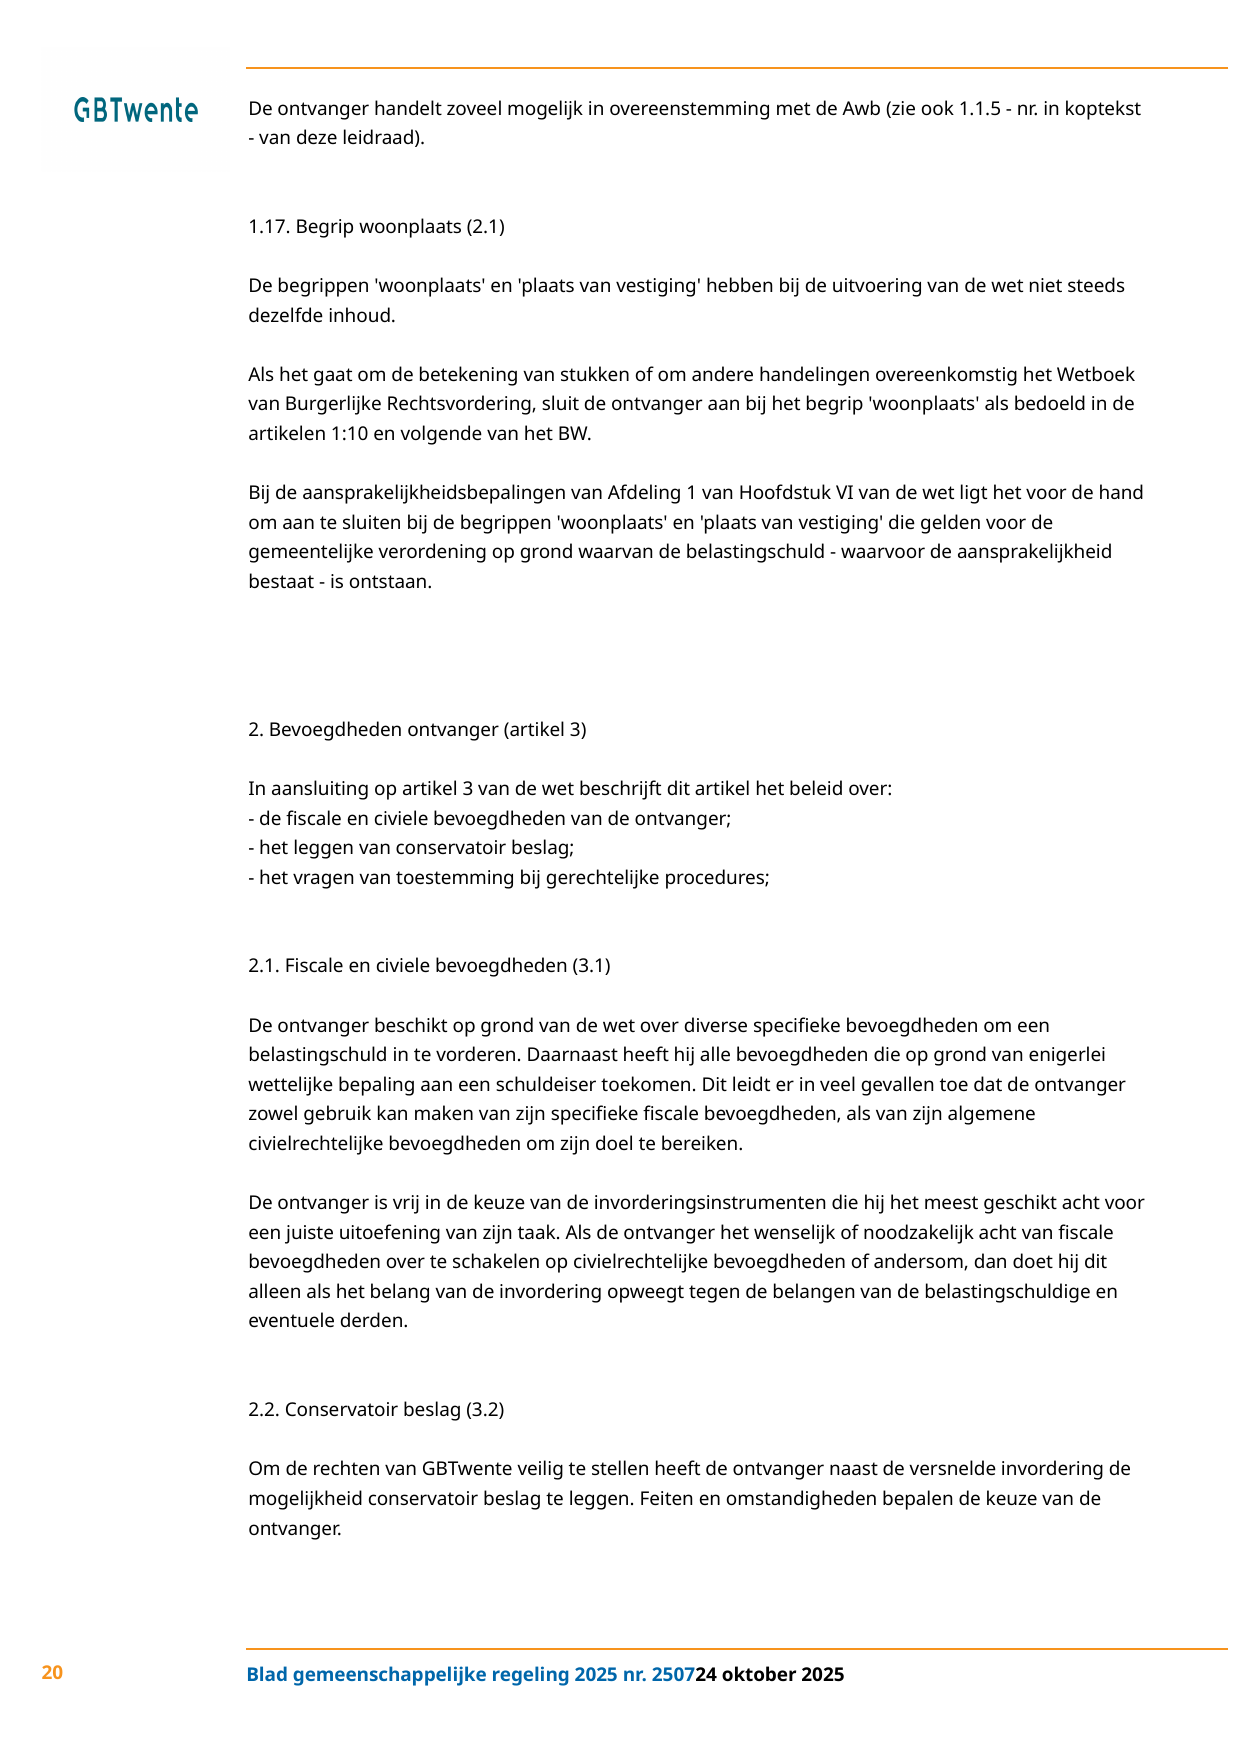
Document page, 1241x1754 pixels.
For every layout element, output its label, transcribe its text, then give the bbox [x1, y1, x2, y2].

text - het vragen van toestemming bij gerechtelijke procedures; [248, 864, 1152, 890]
text Om de rechten van GBTwente veilig te stellen heeft de ontvanger naast de versnelde invordering de mogelijkheid conservatoir beslag te leggen. Feiten en omstandigheden bepalen de keuze van de ontvanger. [248, 1456, 1152, 1541]
text 2. Bevoegdheden ontvanger (artikel 3) [248, 716, 1152, 742]
text De ontvanger is vrij in de keuze van de invorderingsinstrumenten die hij het meest geschikt acht voor een juiste uitoefening van zijn taak. Als de ontvanger het wenselijk of noodzakelijk acht van fiscale bevoegdheden over te schakelen op civielrechtelijke bevoegdheden of andersom, dan doet hij dit alleen als het belang van de invordering opweegt tegen de belangen van de belastingschuldige en eventuele derden. [248, 1189, 1152, 1333]
text - het leggen van conservatoir beslag; [248, 834, 1152, 860]
text De ontvanger handelt zoveel mogelijk in overeenstemming met de Awb (zie ook 1.1.5 - nr. in koptekst - van deze leidraad). [248, 95, 1152, 150]
text De begrippen 'woonplaats' en 'plaats van vestiging' hebben bij de uitvoering van de wet niet steeds dezelfde inhoud. [248, 272, 1152, 328]
picture [41, 47, 231, 172]
text 2.2. Conservatoir beslag (3.2) [248, 1396, 1152, 1422]
text - de fiscale en civiele bevoegdheden van de ontvanger; [248, 805, 1152, 831]
text De ontvanger beschikt op grond van de wet over diverse specifieke bevoegdheden om een belastingschuld in te vorderen. Daarnaast heeft hij alle bevoegdheden die op grond van enigerlei wettelijke bepaling aan een schuldeiser toekomen. Dit leidt er in veel gevallen toe dat de ontvanger zowel gebruik kan maken van zijn specifieke fiscale bevoegdheden, als van zijn algemene civielrechtelijke bevoegdheden om zijn doel te bereiken. [248, 1012, 1152, 1156]
text In aansluiting op artikel 3 van de wet beschrijft dit artikel het beleid over: [248, 775, 1152, 801]
text Bij de aansprakelijkheidsbepalingen van Afdeling 1 van Hoofdstuk VI van de wet ligt het voor de hand om aan te sluiten bij de begrippen 'woonplaats' en 'plaats van vestiging' die gelden voor de gemeentelijke verordening op grond waarvan de belastingschuld - waarvoor de aansprakelijkheid bestaat - is ontstaan. [248, 479, 1152, 594]
text Als het gaat om de betekening van stukken of om andere handelingen overeenkomstig het Wetboek van Burgerlijke Rechtsvordering, sluit de ontvanger aan bij het begrip 'woonplaats' als bedoeld in de artikelen 1:10 en volgende van het BW. [248, 361, 1152, 446]
text 2.1. Fiscale en civiele bevoegdheden (3.1) [248, 953, 1152, 978]
text 1.17. Begrip woonplaats (2.1) [248, 213, 1152, 239]
